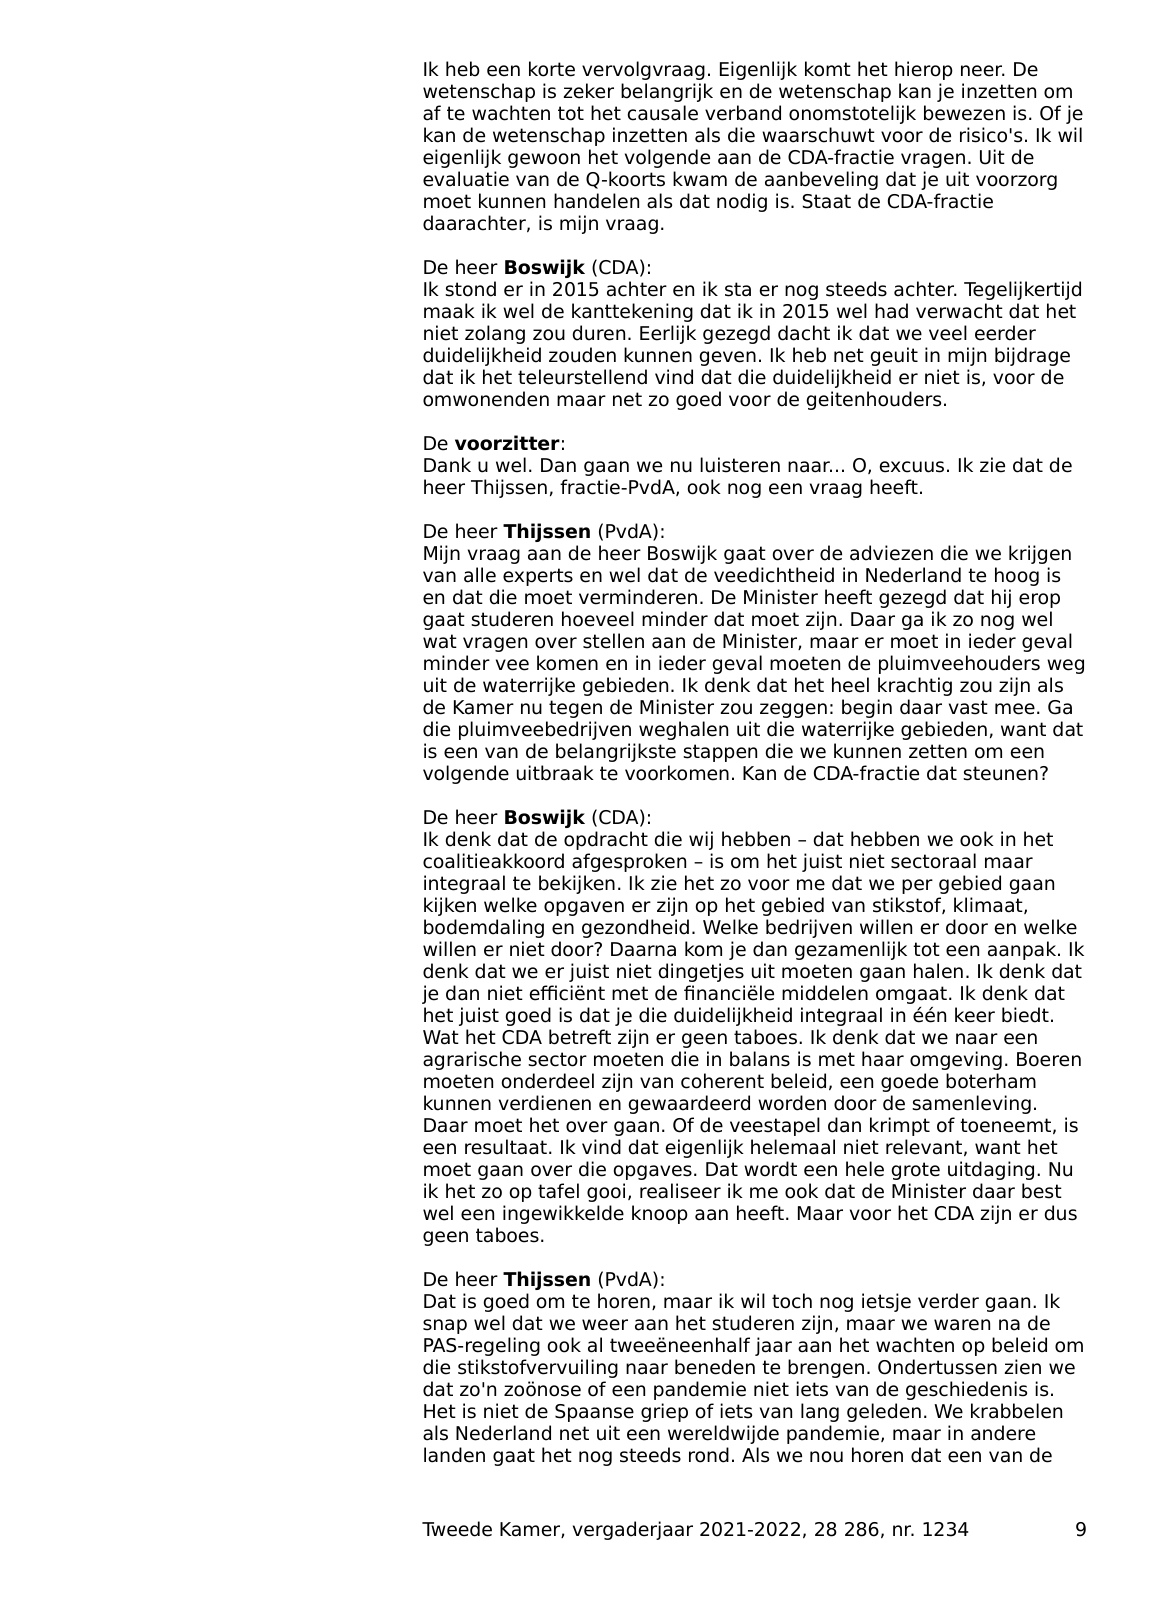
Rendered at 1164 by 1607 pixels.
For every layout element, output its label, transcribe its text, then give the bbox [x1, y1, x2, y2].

text De heer Thijssen (PvdA): [422, 1269, 1087, 1291]
text De heer Thijssen (PvdA): [422, 521, 1087, 543]
text De heer Boswijk (CDA): [422, 257, 1087, 279]
text Mijn vraag aan de heer Boswijk gaat over de adviezen die we krijgen van alle experts en wel dat de veedichtheid in Nederland te hoog is en dat die moet verminderen. De Minister heeft gezegd dat hij erop gaat studeren hoeveel minder dat moet zijn. Daar ga ik zo nog wel wat vragen over stellen aan de Minister, maar er moet in ieder geval minder vee komen en in ieder geval moeten de pluimveehouders weg uit de waterrijke gebieden. Ik denk dat het heel krachtig zou zijn als de Kamer nu tegen de Minister zou zeggen: begin daar vast mee. Ga die pluimveebedrijven weghalen uit die waterrijke gebieden, want dat is een van de belangrijkste stappen die we kunnen zetten om een volgende uitbraak te voorkomen. Kan de CDA-fractie dat steunen? [422, 543, 1087, 785]
text De voorzitter: [422, 433, 1087, 455]
text De heer Boswijk (CDA): [422, 807, 1087, 829]
text Dank u wel. Dan gaan we nu luisteren naar... O, excuus. Ik zie dat de heer Thijssen, fractie-PvdA, ook nog een vraag heeft. [422, 455, 1087, 499]
text Ik stond er in 2015 achter en ik sta er nog steeds achter. Tegelijkertijd maak ik wel de kanttekening dat ik in 2015 wel had verwacht dat het niet zolang zou duren. Eerlijk gezegd dacht ik dat we veel eerder duidelijkheid zouden kunnen geven. Ik heb net geuit in mijn bijdrage dat ik het teleurstellend vind dat die duidelijkheid er niet is, voor de omwonenden maar net zo goed voor de geitenhouders. [422, 279, 1087, 411]
text Ik denk dat de opdracht die wij hebben – dat hebben we ook in het coalitieakkoord afgesproken – is om het juist niet sectoraal maar integraal te bekijken. Ik zie het zo voor me dat we per gebied gaan kijken welke opgaven er zijn op het gebied van stikstof, klimaat, bodemdaling en gezondheid. Welke bedrijven willen er door en welke willen er niet door? Daarna kom je dan gezamenlijk tot een aanpak. Ik denk dat we er juist niet dingetjes uit moeten gaan halen. Ik denk dat je dan niet efficiënt met de financiële middelen omgaat. Ik denk dat het juist goed is dat je die duidelijkheid integraal in één keer biedt. Wat het CDA betreft zijn er geen taboes. Ik denk dat we naar een agrarische sector moeten die in balans is met haar omgeving. Boeren moeten onderdeel zijn van coherent beleid, een goede boterham kunnen verdienen en gewaardeerd worden door de samenleving. Daar moet het over gaan. Of de veestapel dan krimpt of toeneemt, is een resultaat. Ik vind dat eigenlijk helemaal niet relevant, want het moet gaan over die opgaves. Dat wordt een hele grote uitdaging. Nu ik het zo op tafel gooi, realiseer ik me ook dat de Minister daar best wel een ingewikkelde knoop aan heeft. Maar voor het CDA zijn er dus geen taboes. [422, 829, 1087, 1247]
text Dat is goed om te horen, maar ik wil toch nog ietsje verder gaan. Ik snap wel dat we weer aan het studeren zijn, maar we waren na de PAS-regeling ook al tweeëneenhalf jaar aan het wachten op beleid om die stikstofvervuiling naar beneden te brengen. Ondertussen zien we dat zo'n zoönose of een pandemie niet iets van de geschiedenis is. Het is niet de Spaanse griep of iets van lang geleden. We krabbelen als Nederland net uit een wereldwijde pandemie, maar in andere landen gaat het nog steeds rond. Als we nou horen dat een van de [422, 1291, 1087, 1467]
text Ik heb een korte vervolgvraag. Eigenlijk komt het hierop neer. De wetenschap is zeker belangrijk en de wetenschap kan je inzetten om af te wachten tot het causale verband onomstotelijk bewezen is. Of je kan de wetenschap inzetten als die waarschuwt voor de risico's. Ik wil eigenlijk gewoon het volgende aan de CDA-fractie vragen. Uit de evaluatie van de Q-koorts kwam de aanbeveling dat je uit voorzorg moet kunnen handelen als dat nodig is. Staat de CDA-fractie daarachter, is mijn vraag. [422, 59, 1087, 235]
